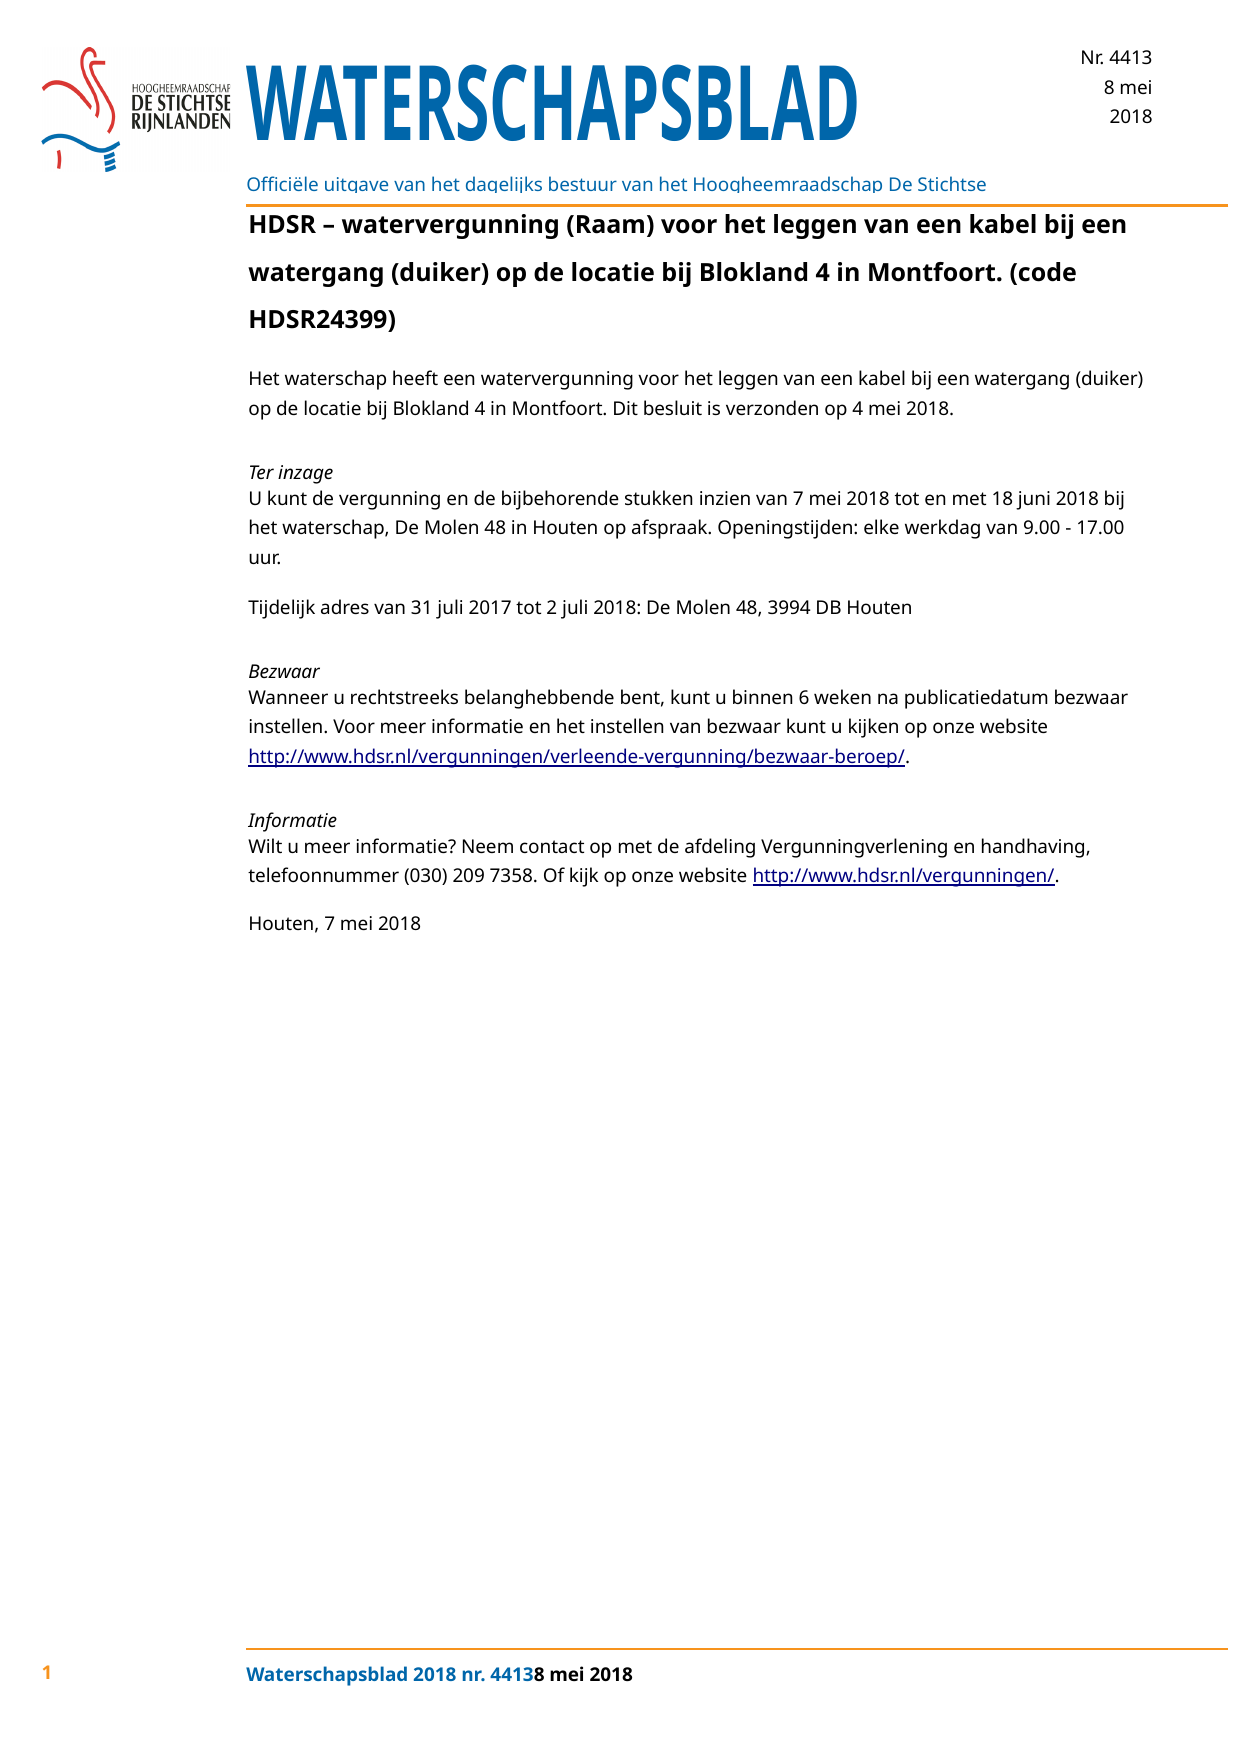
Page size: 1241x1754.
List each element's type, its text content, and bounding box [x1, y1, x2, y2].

text Houten, 7 mei 2018 [248, 910, 1152, 936]
text Wanneer u rechtstreeks belanghebbende bent, kunt u binnen 6 weken na publicatiedatum bezwaar instellen. Voor meer informatie en het instellen van bezwaar kunt u kijken op onze website http://www.hdsr.nl/vergunningen/verleende-vergunning/bezwaar-beroep/. [248, 684, 1152, 769]
text Informatie [248, 807, 1152, 833]
picture [41, 47, 231, 172]
text Wilt u meer informatie? Neem contact op met de afdeling Vergunningverlening en handhaving, telefoonnummer (030) 209 7358. Of kijk op onze website http://www.hdsr.nl/vergunningen/. [248, 833, 1152, 888]
text Bezwaar [248, 658, 1152, 684]
text HDSR – watervergunning (Raam) voor het leggen van een kabel bij een watergang (duiker) op de locatie bij Blokland 4 in Montfoort. (code HDSR24399) [248, 207, 1152, 336]
text U kunt de vergunning en de bijbehorende stukken inzien van 7 mei 2018 tot en met 18 juni 2018 bij het waterschap, De Molen 48 in Houten op afspraak. Openingstijden: elke werkdag van 9.00 - 17.00 uur. [248, 485, 1152, 570]
text Het waterschap heeft een watervergunning voor het leggen van een kabel bij een watergang (duiker) op de locatie bij Blokland 4 in Montfoort. Dit besluit is verzonden op 4 mei 2018. [248, 366, 1152, 421]
text Ter inzage [248, 459, 1152, 485]
text Tijdelijk adres van 31 juli 2017 tot 2 juli 2018: De Molen 48, 3994 DB Houten [248, 594, 1152, 620]
